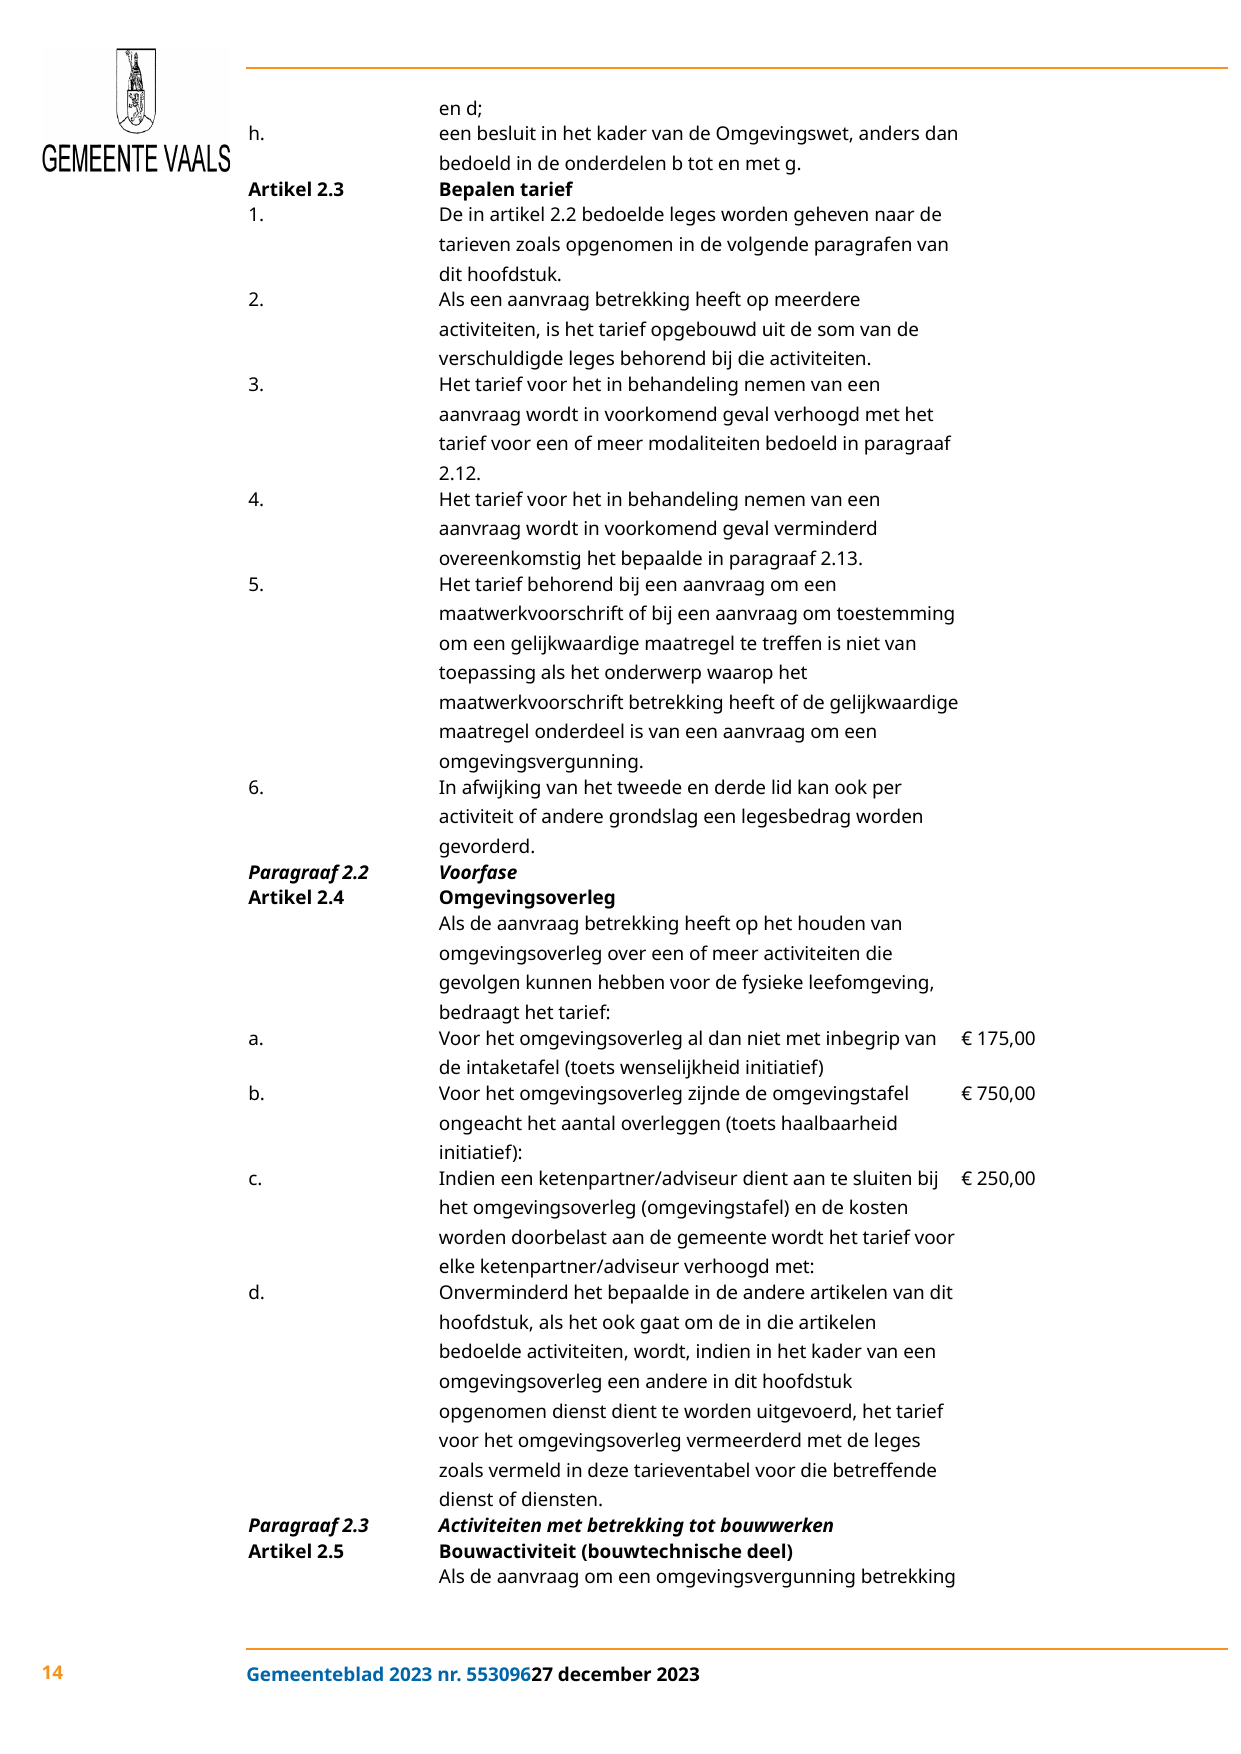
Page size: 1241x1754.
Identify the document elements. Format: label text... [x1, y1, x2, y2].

table_cell een besluit in het kader van de Omgevingswet, anders dan bedoeld in de onderdelen b tot en met g. [439, 121, 961, 176]
table_cell h. [248, 121, 439, 176]
table_cell Artikel 2.3 [248, 176, 439, 202]
table_cell Het tarief voor het in behandeling nemen van een aanvraag wordt in voorkomend geval verhoogd met het tarief voor een of meer modaliteiten bedoeld in paragraaf 2.12. [439, 371, 961, 486]
table_cell Voorfase [439, 859, 961, 884]
table_cell Voor het omgevingsoverleg zijnde de omgevingstafel ongeacht het aantal overleggen (toets haalbaarheid initiatief): [439, 1080, 961, 1165]
table_cell € 750,00 [961, 1080, 1152, 1165]
table_cell Paragraaf 2.3 [248, 1512, 439, 1538]
table_cell b. [248, 1080, 439, 1165]
table_cell [248, 910, 439, 1025]
table_cell [961, 1512, 1152, 1538]
table_cell [961, 1280, 1152, 1512]
table_cell [961, 774, 1152, 859]
table_cell Bouwactiviteit (bouwtechnische deel) [439, 1538, 961, 1564]
table_cell Onverminderd het bepaalde in de andere artikelen van dit hoofdstuk, als het ook gaat om de in die artikelen bedoelde activiteiten, wordt, indien in het kader van een omgevingsoverleg een andere in dit hoofdstuk opgenomen dienst dient te worden uitgevoerd, het tarief voor het omgevingsoverleg vermeerderd met de leges zoals vermeld in deze tarieventabel voor die betreffende dienst of diensten. [439, 1280, 961, 1512]
table_cell a. [248, 1025, 439, 1080]
table_cell [961, 286, 1152, 371]
table_cell Indien een ketenpartner/adviseur dient aan te sluiten bij het omgevingsoverleg (omgevingstafel) en de kosten worden doorbelast aan de gemeente wordt het tarief voor elke ketenpartner/adviseur verhoogd met: [439, 1165, 961, 1279]
table_cell Bepalen tarief [439, 176, 961, 202]
table_cell [248, 95, 439, 121]
table_cell 5. [248, 571, 439, 774]
picture [41, 47, 231, 172]
table_cell Activiteiten met betrekking tot bouwwerken [439, 1512, 961, 1538]
table_cell De in artikel 2.2 bedoelde leges worden geheven naar de tarieven zoals opgenomen in de volgende paragrafen van dit hoofdstuk. [439, 202, 961, 286]
table_cell [961, 95, 1152, 121]
table_cell Voor het omgevingsoverleg al dan niet met inbegrip van de intaketafel (toets wenselijkheid initiatief) [439, 1025, 961, 1080]
table_cell [961, 885, 1152, 910]
table_cell € 250,00 [961, 1165, 1152, 1279]
table_cell [248, 1564, 439, 1589]
table_cell [961, 571, 1152, 774]
table_cell 4. [248, 486, 439, 571]
table_cell en d; [439, 95, 961, 121]
table_cell [961, 910, 1152, 1025]
table_cell [961, 176, 1152, 202]
table_cell Het tarief behorend bij een aanvraag om een maatwerkvoorschrift of bij een aanvraag om toestemming om een gelijkwaardige maatregel te treffen is niet van toepassing als het onderwerp waarop het maatwerkvoorschrift betrekking heeft of de gelijkwaardige maatregel onderdeel is van een aanvraag om een omgevingsvergunning. [439, 571, 961, 774]
table_cell Omgevingsoverleg [439, 885, 961, 910]
table_cell Het tarief voor het in behandeling nemen van een aanvraag wordt in voorkomend geval verminderd overeenkomstig het bepaalde in paragraaf 2.13. [439, 486, 961, 571]
table_cell 1. [248, 202, 439, 286]
table_cell Als een aanvraag betrekking heeft op meerdere activiteiten, is het tarief opgebouwd uit de som van de verschuldigde leges behorend bij die activiteiten. [439, 286, 961, 371]
table_cell 3. [248, 371, 439, 486]
table_cell Artikel 2.4 [248, 885, 439, 910]
table_cell € 175,00 [961, 1025, 1152, 1080]
table_cell Als de aanvraag om een omgevingsvergunning betrekking [439, 1564, 961, 1589]
table_cell [961, 1564, 1152, 1589]
table_cell [961, 371, 1152, 486]
table_cell [961, 121, 1152, 176]
table_cell [961, 1538, 1152, 1564]
table_cell d. [248, 1280, 439, 1512]
table_cell Paragraaf 2.2 [248, 859, 439, 884]
table_cell Artikel 2.5 [248, 1538, 439, 1564]
table_cell [961, 486, 1152, 571]
table_cell 2. [248, 286, 439, 371]
table_cell 6. [248, 774, 439, 859]
table_cell c. [248, 1165, 439, 1279]
table_cell [961, 202, 1152, 286]
table_cell In afwijking van het tweede en derde lid kan ook per activiteit of andere grondslag een legesbedrag worden gevorderd. [439, 774, 961, 859]
table_cell [961, 859, 1152, 884]
table_cell Als de aanvraag betrekking heeft op het houden van omgevingsoverleg over een of meer activiteiten die gevolgen kunnen hebben voor de fysieke leefomgeving, bedraagt het tarief: [439, 910, 961, 1025]
